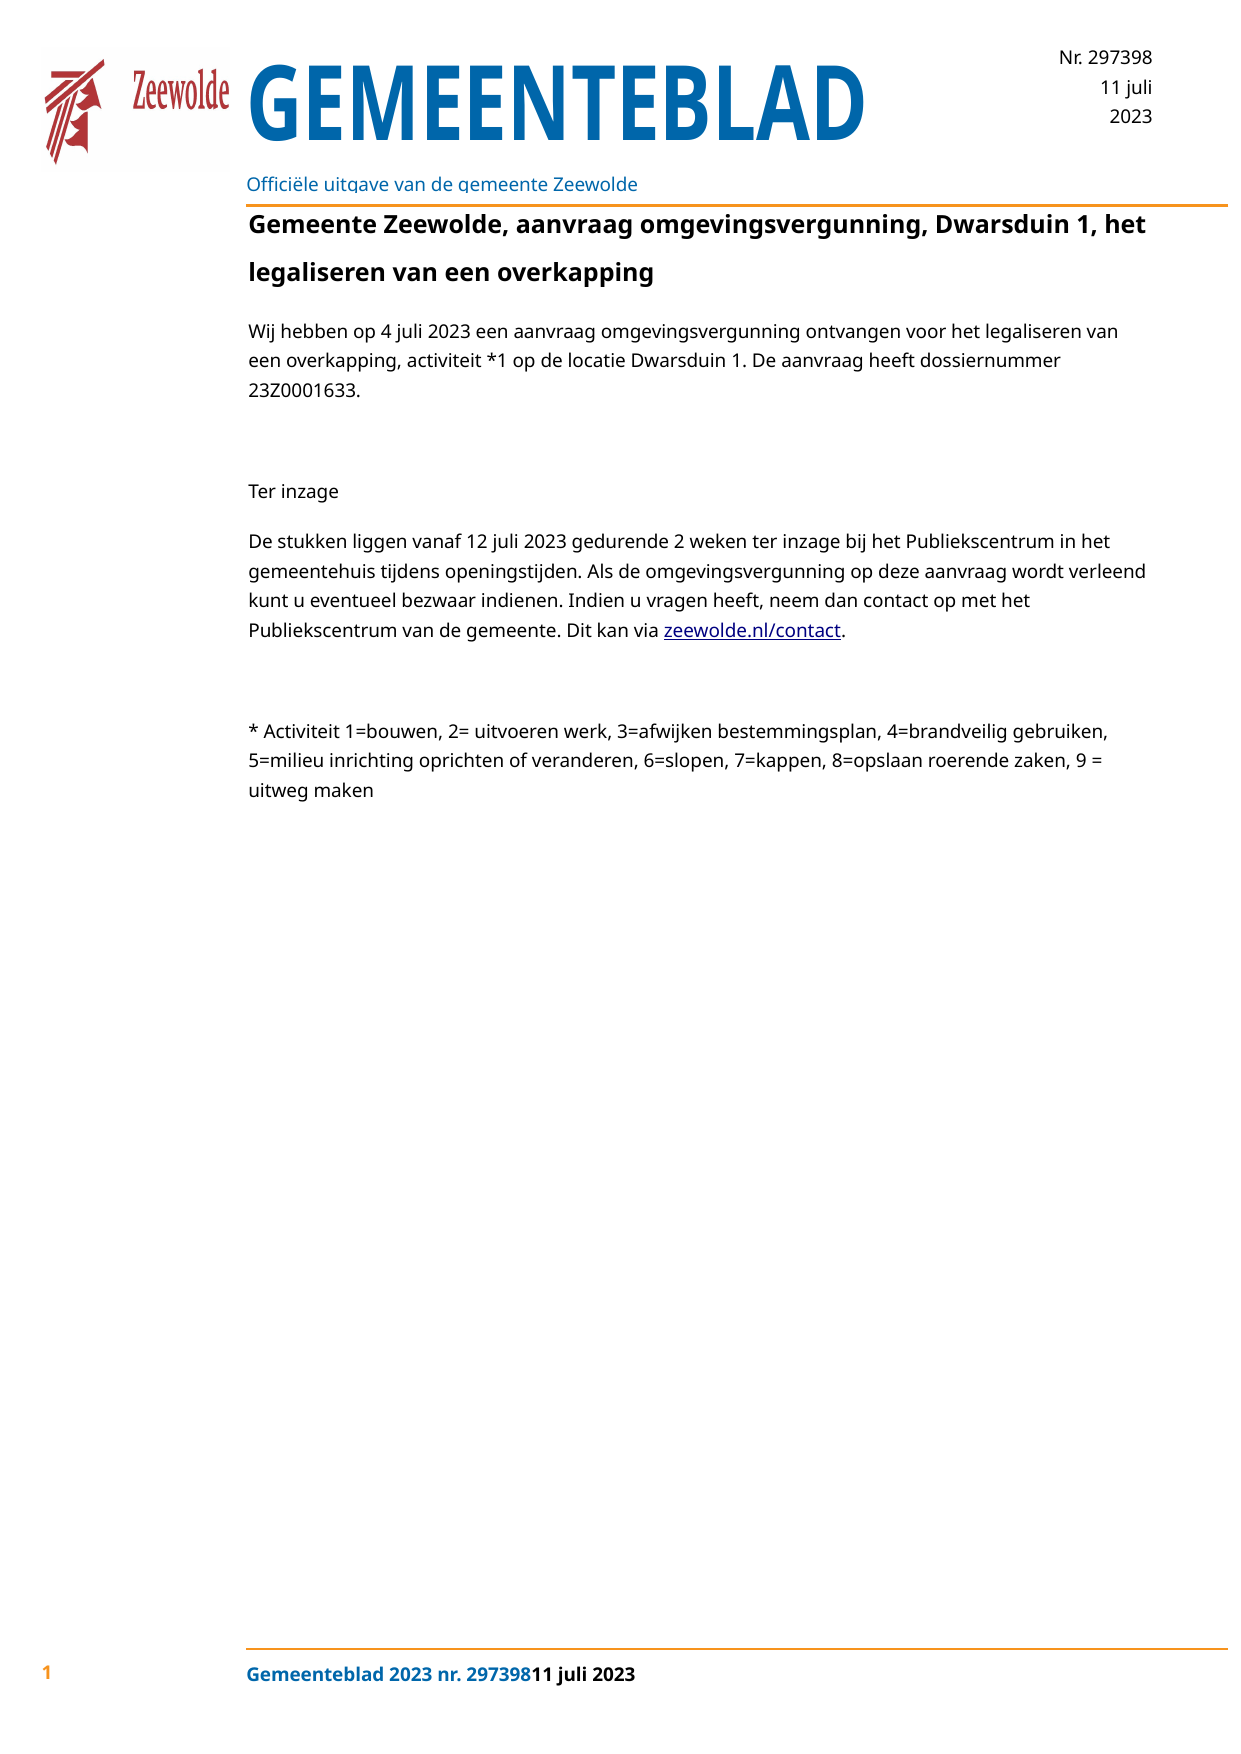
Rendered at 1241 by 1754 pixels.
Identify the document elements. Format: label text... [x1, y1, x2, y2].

text De stukken liggen vanaf 12 juli 2023 gedurende 2 weken ter inzage bij het Publiekscentrum in het gemeentehuis tijdens openingstijden. Als de omgevingsvergunning op deze aanvraag wordt verleend kunt u eventueel bezwaar indienen. Indien u vragen heeft, neem dan contact op met het Publiekscentrum van de gemeente. Dit kan via zeewolde.nl/contact. [248, 528, 1152, 643]
text Wij hebben op 4 juli 2023 een aanvraag omgevingsvergunning ontvangen voor het legaliseren van een overkapping, activiteit *1 op de locatie Dwarsduin 1. De aanvraag heeft dossiernummer 23Z0001633. [248, 318, 1152, 403]
text Gemeente Zeewolde, aanvraag omgevingsvergunning, Dwarsduin 1, het legaliseren van een overkapping [248, 207, 1152, 288]
picture [41, 47, 231, 172]
text Ter inzage [248, 478, 1152, 504]
text * Activiteit 1=bouwen, 2= uitvoeren werk, 3=afwijken bestemmingsplan, 4=brandveilig gebruiken, 5=milieu inrichting oprichten of veranderen, 6=slopen, 7=kappen, 8=opslaan roerende zaken, 9 = uitweg maken [248, 718, 1152, 803]
